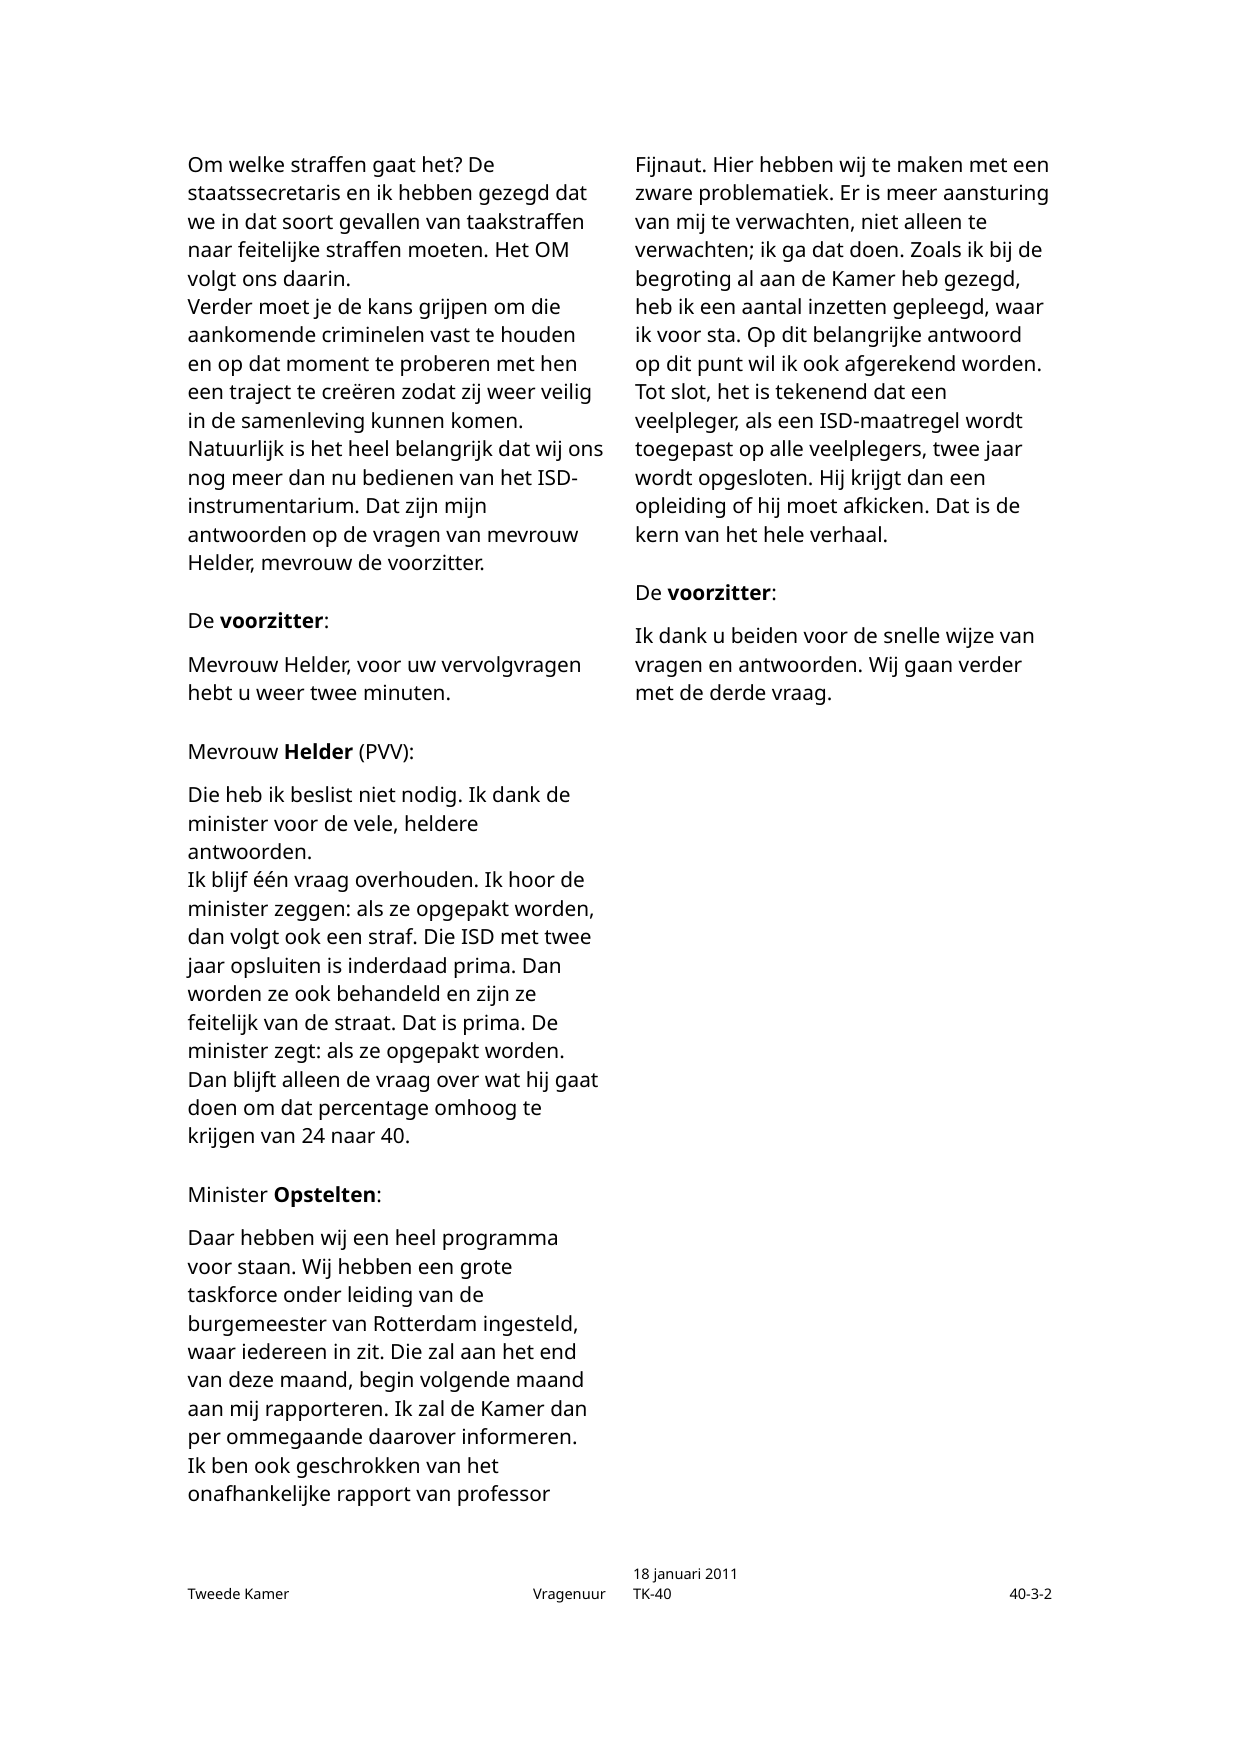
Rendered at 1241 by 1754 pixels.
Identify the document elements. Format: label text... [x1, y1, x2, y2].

text Fijnaut. Hier hebben wij te maken met een zware problematiek. Er is meer aansturing van mij te verwachten, niet alleen te verwachten; ik ga dat doen. Zoals ik bij de begroting al aan de Kamer heb gezegd, heb ik een aantal inzetten gepleegd, waar ik voor sta. Op dit belangrijke antwoord op dit punt wil ik ook afgerekend worden. [635, 150, 1053, 377]
text Mevrouw Helder (PVV): [187, 737, 605, 765]
text Minister Opstelten: [187, 1180, 605, 1208]
text Ik ben ook geschrokken van het onafhankelijke rapport van professor [187, 1451, 605, 1508]
text Verder moet je de kans grijpen om die aankomende criminelen vast te houden en op dat moment te proberen met hen een traject te creëren zodat zij weer veilig in de samenleving kunnen komen. Natuurlijk is het heel belangrijk dat wij ons nog meer dan nu bedienen van het ISD-instrumentarium. Dat zijn mijn antwoorden op de vragen van mevrouw Helder, mevrouw de voorzitter. [187, 292, 605, 577]
text Mevrouw Helder, voor uw vervolgvragen hebt u weer twee minuten. [187, 650, 605, 707]
text De voorzitter: [187, 607, 605, 635]
text De voorzitter: [635, 578, 1053, 607]
text Om welke straffen gaat het? De staatssecretaris en ik hebben gezegd dat we in dat soort gevallen van taakstraffen naar feitelijke straffen moeten. Het OM volgt ons daarin. [187, 150, 605, 292]
text Ik blijf één vraag overhouden. Ik hoor de minister zeggen: als ze opgepakt worden, dan volgt ook een straf. Die ISD met twee jaar opsluiten is inderdaad prima. Dan worden ze ook behandeld en zijn ze feitelijk van de straat. Dat is prima. De minister zegt: als ze opgepakt worden. Dan blijft alleen de vraag over wat hij gaat doen om dat percentage omhoog te krijgen van 24 naar 40. [187, 866, 605, 1150]
text Die heb ik beslist niet nodig. Ik dank de minister voor de vele, heldere antwoorden. [187, 780, 605, 866]
text Tot slot, het is tekenend dat een veelpleger, als een ISD-maatregel wordt toegepast op alle veelplegers, twee jaar wordt opgesloten. Hij krijgt dan een opleiding of hij moet afkicken. Dat is de kern van het hele verhaal. [635, 377, 1053, 548]
text Daar hebben wij een heel programma voor staan. Wij hebben een grote taskforce onder leiding van de burgemeester van Rotterdam ingesteld, waar iedereen in zit. Die zal aan het end van deze maand, begin volgende maand aan mij rapporteren. Ik zal de Kamer dan per ommegaande daarover informeren. [187, 1223, 605, 1451]
text Ik dank u beiden voor de snelle wijze van vragen en antwoorden. Wij gaan verder met de derde vraag. [635, 622, 1053, 707]
